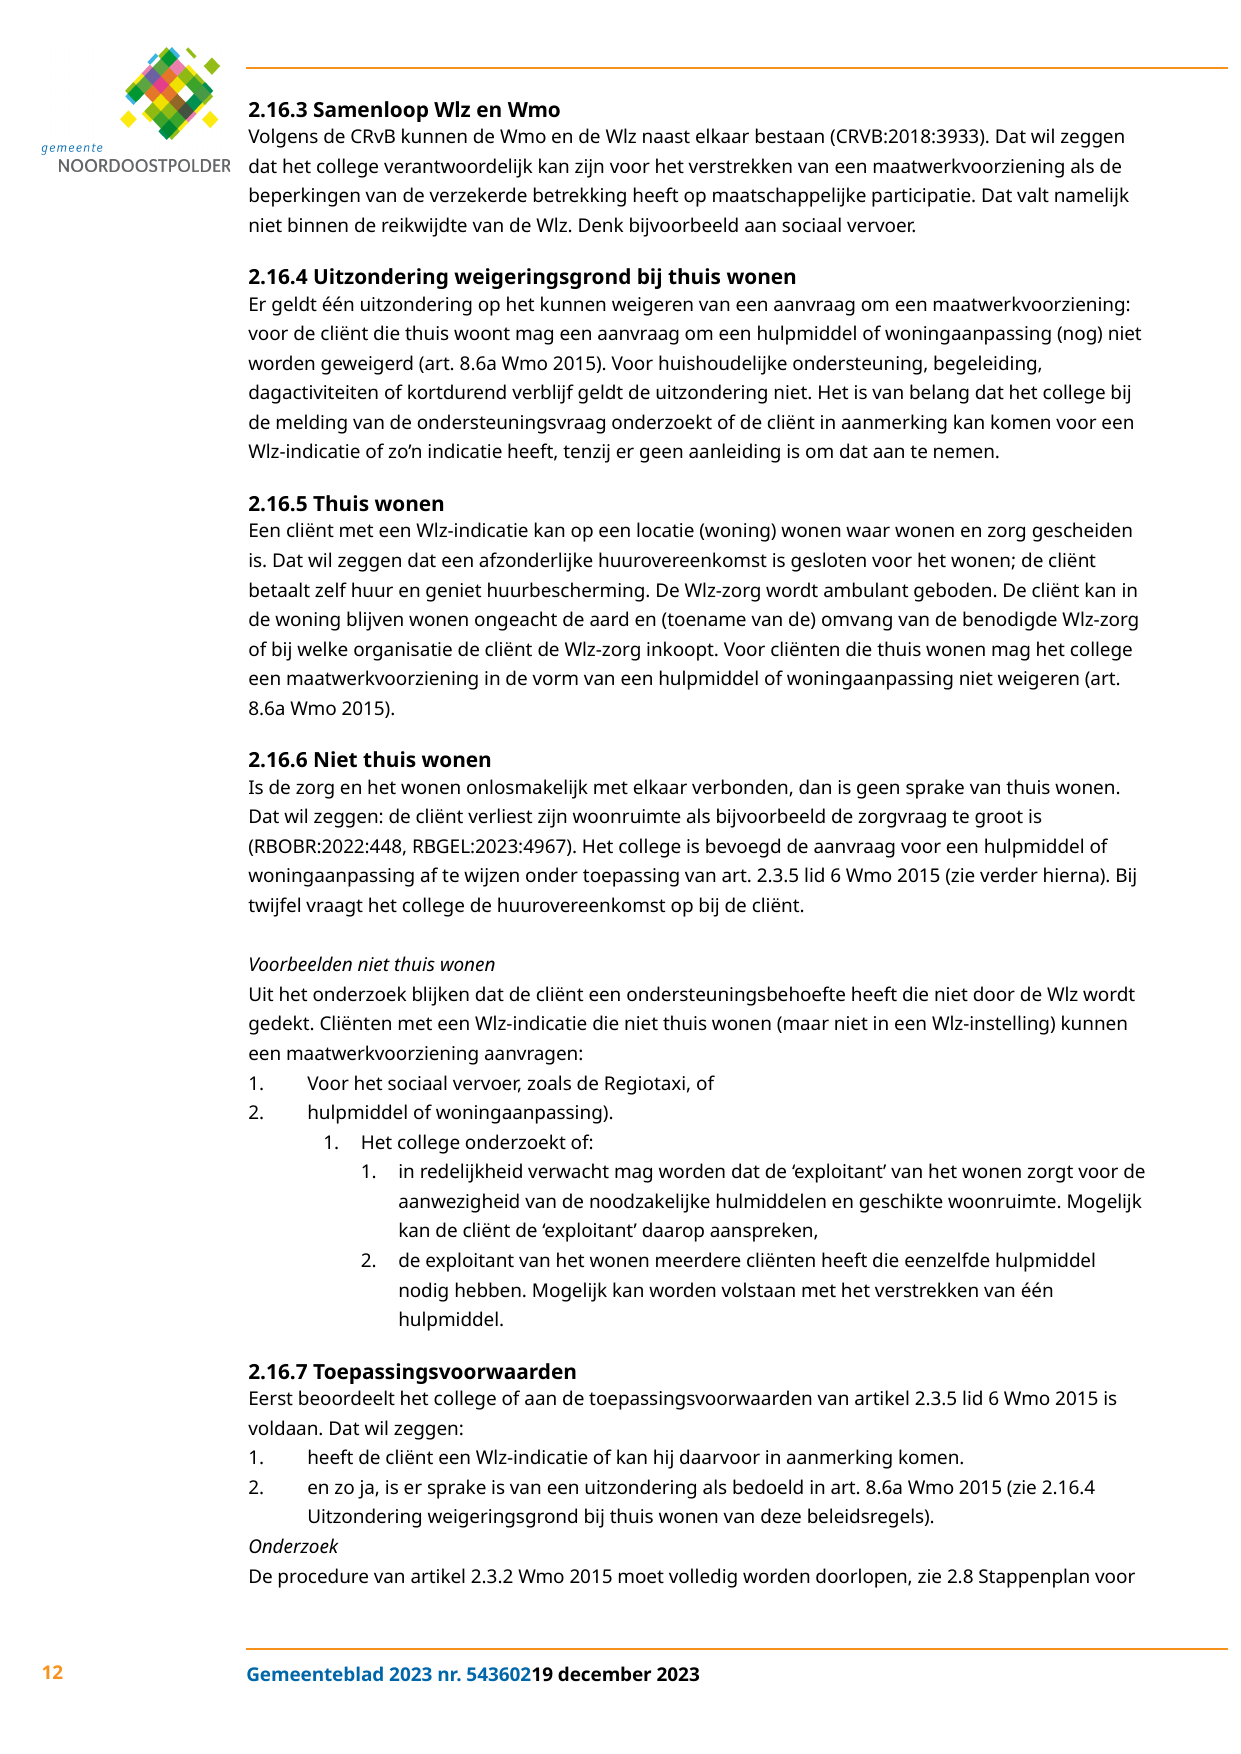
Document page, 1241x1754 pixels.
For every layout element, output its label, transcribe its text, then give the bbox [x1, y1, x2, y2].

text 2.16.3 Samenloop Wlz en Wmo [248, 95, 1152, 123]
text Onderzoek [248, 1533, 1152, 1559]
list Het college onderzoekt of: [323, 1129, 1152, 1155]
list de exploitant van het wonen meerdere cliënten heeft die eenzelfde hulpmiddel nodig hebben. Mogelijk kan worden volstaan met het verstrekken van één hulpmiddel. [361, 1247, 1152, 1332]
text Uit het onderzoek blijken dat de cliënt een ondersteuningsbehoefte heeft die niet door de Wlz wordt gedekt. Cliënten met een Wlz-indicatie die niet thuis wonen (maar niet in een Wlz-instelling) kunnen een maatwerkvoorziening aanvragen: [248, 981, 1152, 1066]
list hulpmiddel of woningaanpassing). [248, 1099, 1152, 1125]
list Voor het sociaal vervoer, zoals de Regiotaxi, of [248, 1070, 1152, 1096]
text Eerst beoordeelt het college of aan de toepassingsvoorwaarden van artikel 2.3.5 lid 6 Wmo 2015 is voldaan. Dat wil zeggen: [248, 1385, 1152, 1441]
text 2.16.6 Niet thuis wonen [248, 746, 1152, 774]
text De procedure van artikel 2.3.2 Wmo 2015 moet volledig worden doorlopen, zie 2.8 Stappenplan voor [248, 1563, 1152, 1588]
text Er geldt één uitzondering op het kunnen weigeren van een aanvraag om een maatwerkvoorziening: voor de cliënt die thuis woont mag een aanvraag om een hulpmiddel of woningaanpassing (nog) niet worden geweigerd (art. 8.6a Wmo 2015). Voor huishoudelijke ondersteuning, begeleiding, dagactiviteiten of kortdurend verblijf geldt de uitzondering niet. Het is van belang dat het college bij de melding van de ondersteuningsvraag onderzoekt of de cliënt in aanmerking kan komen voor een Wlz-indicatie of zo’n indicatie heeft, tenzij er geen aanleiding is om dat aan te nemen. [248, 291, 1152, 464]
list heeft de cliënt een Wlz-indicatie of kan hij daarvoor in aanmerking komen. [248, 1444, 1152, 1470]
text Een cliënt met een Wlz-indicatie kan op een locatie (woning) wonen waar wonen en zorg gescheiden is. Dat wil zeggen dat een afzonderlijke huurovereenkomst is gesloten voor het wonen; de cliënt betaalt zelf huur en geniet huurbescherming. De Wlz-zorg wordt ambulant geboden. De cliënt kan in de woning blijven wonen ongeacht de aard en (toename van de) omvang van de benodigde Wlz-zorg of bij welke organisatie de cliënt de Wlz-zorg inkoopt. Voor cliënten die thuis wonen mag het college een maatwerkvoorziening in de vorm van een hulpmiddel of woningaanpassing niet weigeren (art. 8.6a Wmo 2015). [248, 518, 1152, 721]
list in redelijkheid verwacht mag worden dat de ‘exploitant’ van het wonen zorgt voor de aanwezigheid van de noodzakelijke hulmiddelen en geschikte woonruimte. Mogelijk kan de cliënt de ‘exploitant’ daarop aanspreken, [361, 1158, 1152, 1243]
text 2.16.7 Toepassingsvoorwaarden [248, 1357, 1152, 1385]
text Voorbeelden niet thuis wonen [248, 951, 1152, 977]
picture [41, 47, 231, 172]
text Is de zorg en het wonen onlosmakelijk met elkaar verbonden, dan is geen sprake van thuis wonen. Dat wil zeggen: de cliënt verliest zijn woonruimte als bijvoorbeeld de zorgvraag te groot is (RBOBR:2022:448, RBGEL:2023:4967). Het college is bevoegd de aanvraag voor een hulpmiddel of woningaanpassing af te wijzen onder toepassing van art. 2.3.5 lid 6 Wmo 2015 (zie verder hierna). Bij twijfel vraagt het college de huurovereenkomst op bij de cliënt. [248, 774, 1152, 918]
text 2.16.5 Thuis wonen [248, 489, 1152, 518]
list en zo ja, is er sprake is van een uitzondering als bedoeld in art. 8.6a Wmo 2015 (zie 2.16.4 Uitzondering weigeringsgrond bij thuis wonen van deze beleidsregels). [248, 1474, 1152, 1529]
text Volgens de CRvB kunnen de Wmo en de Wlz naast elkaar bestaan (CRVB:2018:3933). Dat wil zeggen dat het college verantwoordelijk kan zijn voor het verstrekken van een maatwerkvoorziening als de beperkingen van de verzekerde betrekking heeft op maatschappelijke participatie. Dat valt namelijk niet binnen de reikwijdte van de Wlz. Denk bijvoorbeeld aan sociaal vervoer. [248, 123, 1152, 238]
text 2.16.4 Uitzondering weigeringsgrond bij thuis wonen [248, 262, 1152, 291]
